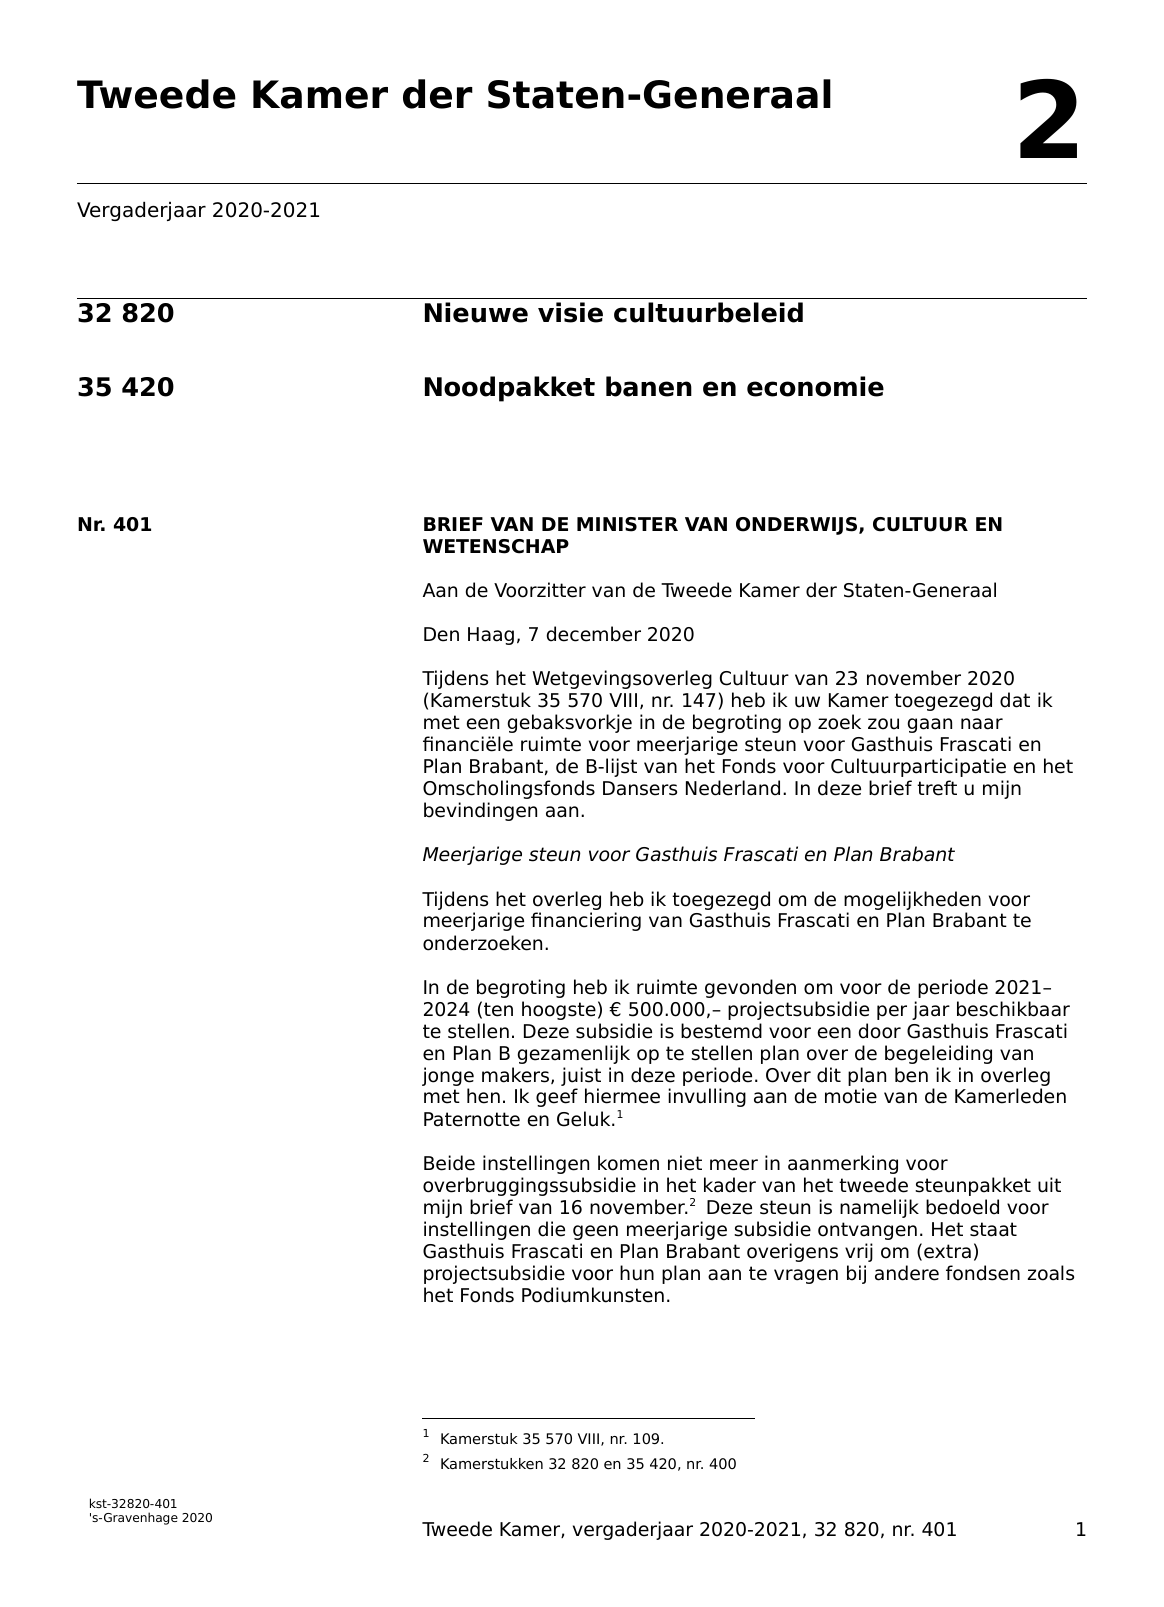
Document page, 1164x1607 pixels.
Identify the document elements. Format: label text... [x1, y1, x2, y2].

table_header Tweede Kamer der Staten-Generaal [77, 59, 886, 183]
text Tijdens het overleg heb ik toegezegd om de mogelijkheden voor meerjarige financiering van Gasthuis Frascati en Plan Brabant te onderzoeken. [422, 888, 1087, 954]
text 's-Gravenhage 2020 [88, 1511, 323, 1525]
subtitle Nr. 401 BRIEF VAN DE MINISTER VAN ONDERWIJS, CULTUUR EN WETENSCHAP [77, 514, 1087, 558]
subtitle 35 420 Noodpakket banen en economie [77, 373, 1087, 403]
subtitle 32 820 Nieuwe visie cultuurbeleid [77, 299, 1087, 329]
text Kamerstuk 35 570 VIII, nr. 109. [422, 1427, 1087, 1449]
text Aan de Voorzitter van de Tweede Kamer der Staten-Generaal [422, 580, 1087, 602]
subtitle Meerjarige steun voor Gasthuis Frascati en Plan Brabant [422, 844, 1087, 866]
text Tijdens het Wetgevingsoverleg Cultuur van 23 november 2020 (Kamerstuk 35 570 VIII, nr. 147) heb ik uw Kamer toegezegd dat ik met een gebaksvorkje in de begroting op zoek zou gaan naar financiële ruimte voor meerjarige steun voor Gasthuis Frascati en Plan Brabant, de B-lijst van het Fonds voor Cultuurparticipatie en het Omscholingsfonds Dansers Nederland. In deze brief treft u mijn bevindingen aan. [422, 668, 1087, 822]
text Beide instellingen komen niet meer in aanmerking voor overbruggingssubsidie in het kader van het tweede steunpakket uit mijn brief van 16 november. Deze steun is namelijk bedoeld voor instellingen die geen meerjarige subsidie ontvangen. Het staat Gasthuis Frascati en Plan Brabant overigens vrij om (extra) projectsubsidie voor hun plan aan te vragen bij andere fondsen zoals het Fonds Podiumkunsten. [422, 1153, 1087, 1306]
table_header 2 [886, 59, 1087, 183]
text Kamerstukken 32 820 en 35 420, nr. 400 [422, 1452, 1087, 1474]
table_cell Vergaderjaar 2020-2021 [77, 184, 1087, 298]
text Den Haag, 7 december 2020 [422, 624, 1087, 646]
text In de begroting heb ik ruimte gevonden om voor de periode 2021–2024 (ten hoogste) € 500.000,– projectsubsidie per jaar beschikbaar te stellen. Deze subsidie is bestemd voor een door Gasthuis Frascati en Plan B gezamenlijk op te stellen plan over de begeleiding van jonge makers, juist in deze periode. Over dit plan ben ik in overleg met hen. Ik geef hiermee invulling aan de motie van de Kamerleden Paternotte en Geluk. [422, 977, 1087, 1130]
text kst-32820-401 [88, 1497, 323, 1511]
